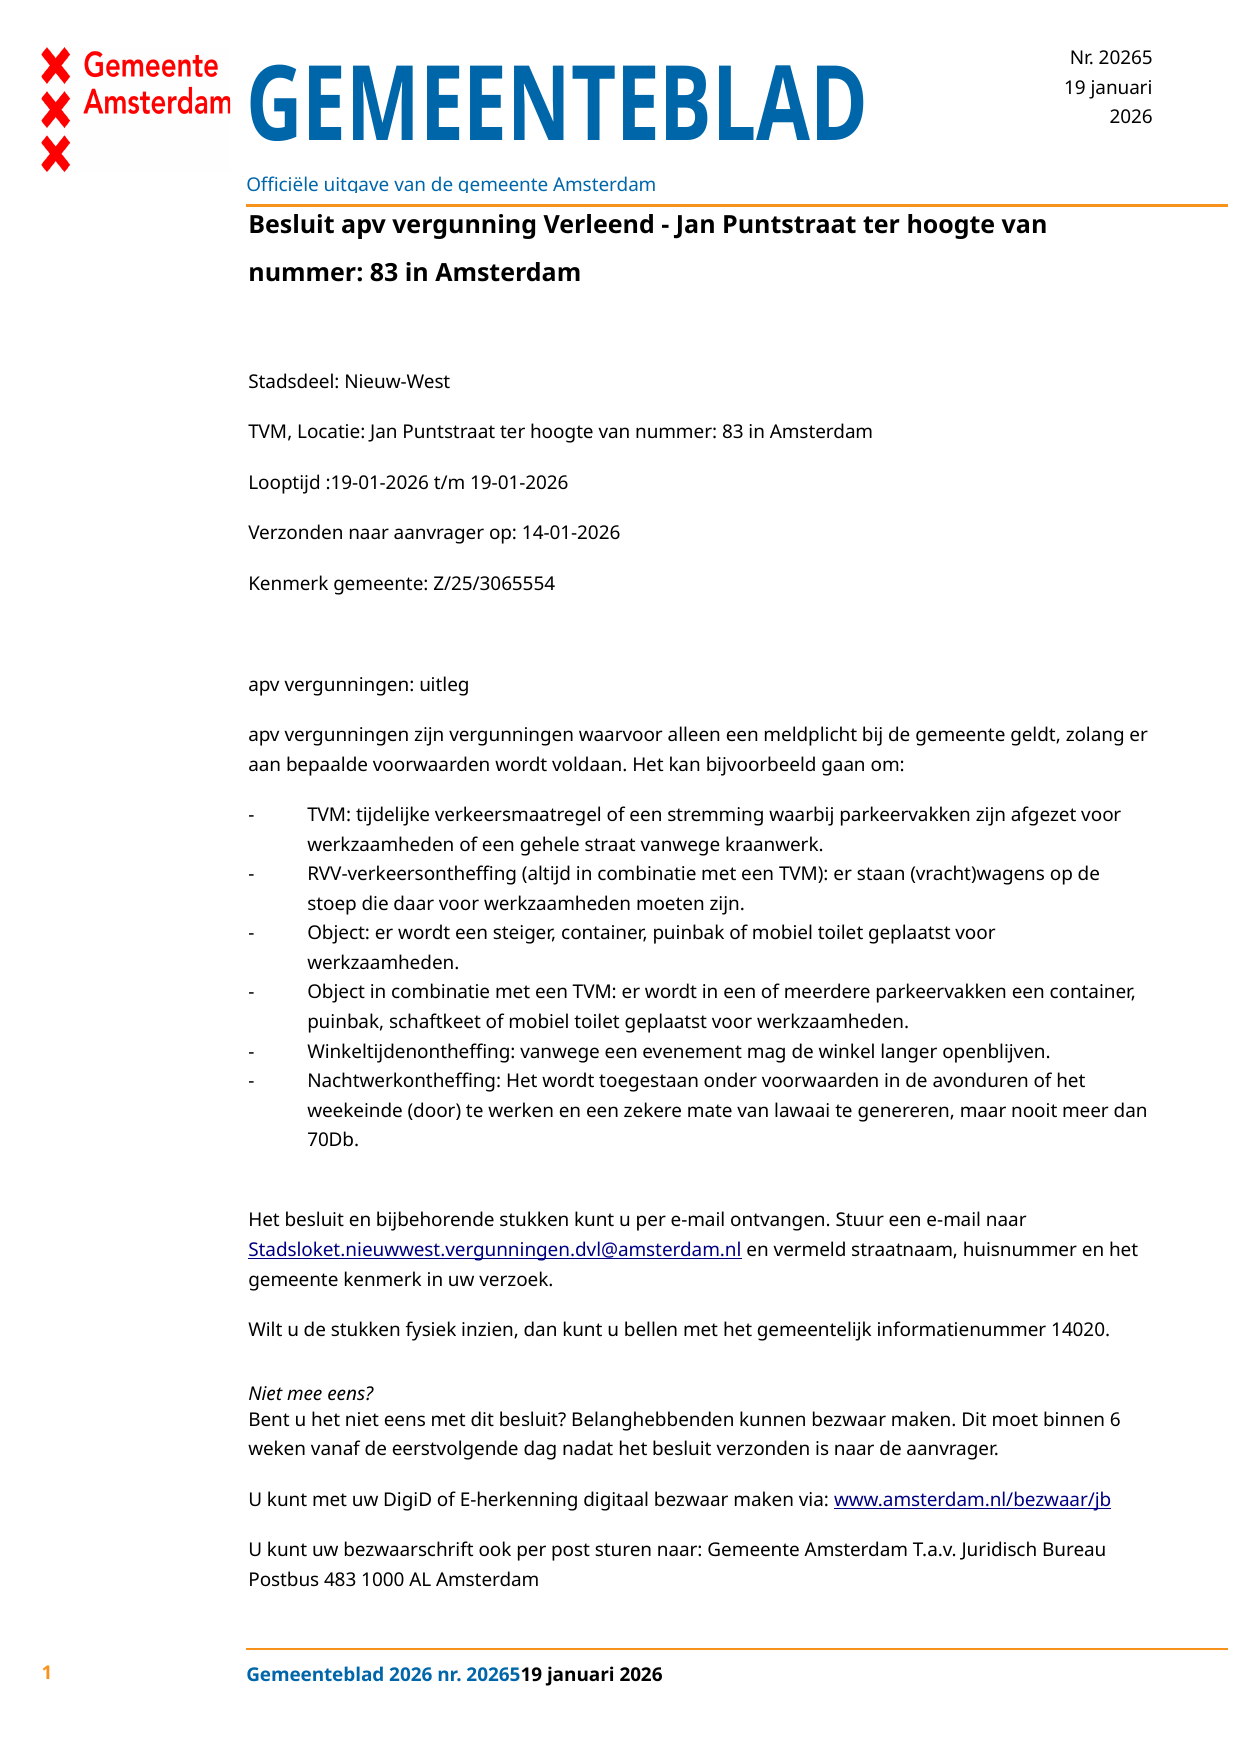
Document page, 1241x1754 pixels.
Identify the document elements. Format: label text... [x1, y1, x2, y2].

list Object: er wordt een steiger, container, puinbak of mobiel toilet geplaatst voor werkzaamheden. [248, 919, 1152, 975]
list Object in combinatie met een TVM: er wordt in een of meerdere parkeervakken een container, puinbak, schaftkeet of mobiel toilet geplaatst voor werkzaamheden. [248, 979, 1152, 1034]
text U kunt met uw DigiD of E-herkenning digitaal bezwaar maken via: www.amsterdam.nl/bezwaar/jb [248, 1486, 1152, 1512]
text Niet mee eens? [248, 1380, 1152, 1406]
picture [41, 47, 231, 172]
list TVM: tijdelijke verkeersmaatregel of een stremming waarbij parkeervakken zijn afgezet voor werkzaamheden of een gehele straat vanwege kraanwerk. [248, 801, 1152, 857]
text Wilt u de stukken fysiek inzien, dan kunt u bellen met het gemeentelijk informatienummer 14020. [248, 1316, 1152, 1342]
text TVM, Locatie: Jan Puntstraat ter hoogte van nummer: 83 in Amsterdam [248, 419, 1152, 444]
text Stadsdeel: Nieuw-West [248, 368, 1152, 394]
text apv vergunningen: uitleg [248, 671, 1152, 697]
text Besluit apv vergunning Verleend - Jan Puntstraat ter hoogte van nummer: 83 in Amsterdam [248, 207, 1152, 288]
text Het besluit en bijbehorende stukken kunt u per e-mail ontvangen. Stuur een e-mail naar Stadsloket.nieuwwest.vergunningen.dvl@amsterdam.nl en vermeld straatnaam, huisnummer en het gemeente kenmerk in uw verzoek. [248, 1207, 1152, 1292]
text apv vergunningen zijn vergunningen waarvoor alleen een meldplicht bij de gemeente geldt, zolang er aan bepaalde voorwaarden wordt voldaan. Het kan bijvoorbeeld gaan om: [248, 721, 1152, 777]
list Nachtwerkontheffing: Het wordt toegestaan onder voorwaarden in de avonduren of het weekeinde (door) te werken en een zekere mate van lawaai te genereren, maar nooit meer dan 70Db. [248, 1067, 1152, 1152]
text U kunt uw bezwaarschrift ook per post sturen naar: Gemeente Amsterdam T.a.v. Juridisch Bureau Postbus 483 1000 AL Amsterdam [248, 1536, 1152, 1592]
text Verzonden naar aanvrager op: 14-01-2026 [248, 519, 1152, 545]
text Kenmerk gemeente: Z/25/3065554 [248, 570, 1152, 596]
text Bent u het niet eens met dit besluit? Belanghebbenden kunnen bezwaar maken. Dit moet binnen 6 weken vanaf de eerstvolgende dag nadat het besluit verzonden is naar de aanvrager. [248, 1406, 1152, 1461]
list RVV-verkeersontheffing (altijd in combinatie met een TVM): er staan (vracht)wagens op de stoep die daar voor werkzaamheden moeten zijn. [248, 860, 1152, 916]
list Winkeltijdenontheffing: vanwege een evenement mag de winkel langer openblijven. [248, 1038, 1152, 1064]
text Looptijd :19-01-2026 t/m 19-01-2026 [248, 469, 1152, 495]
